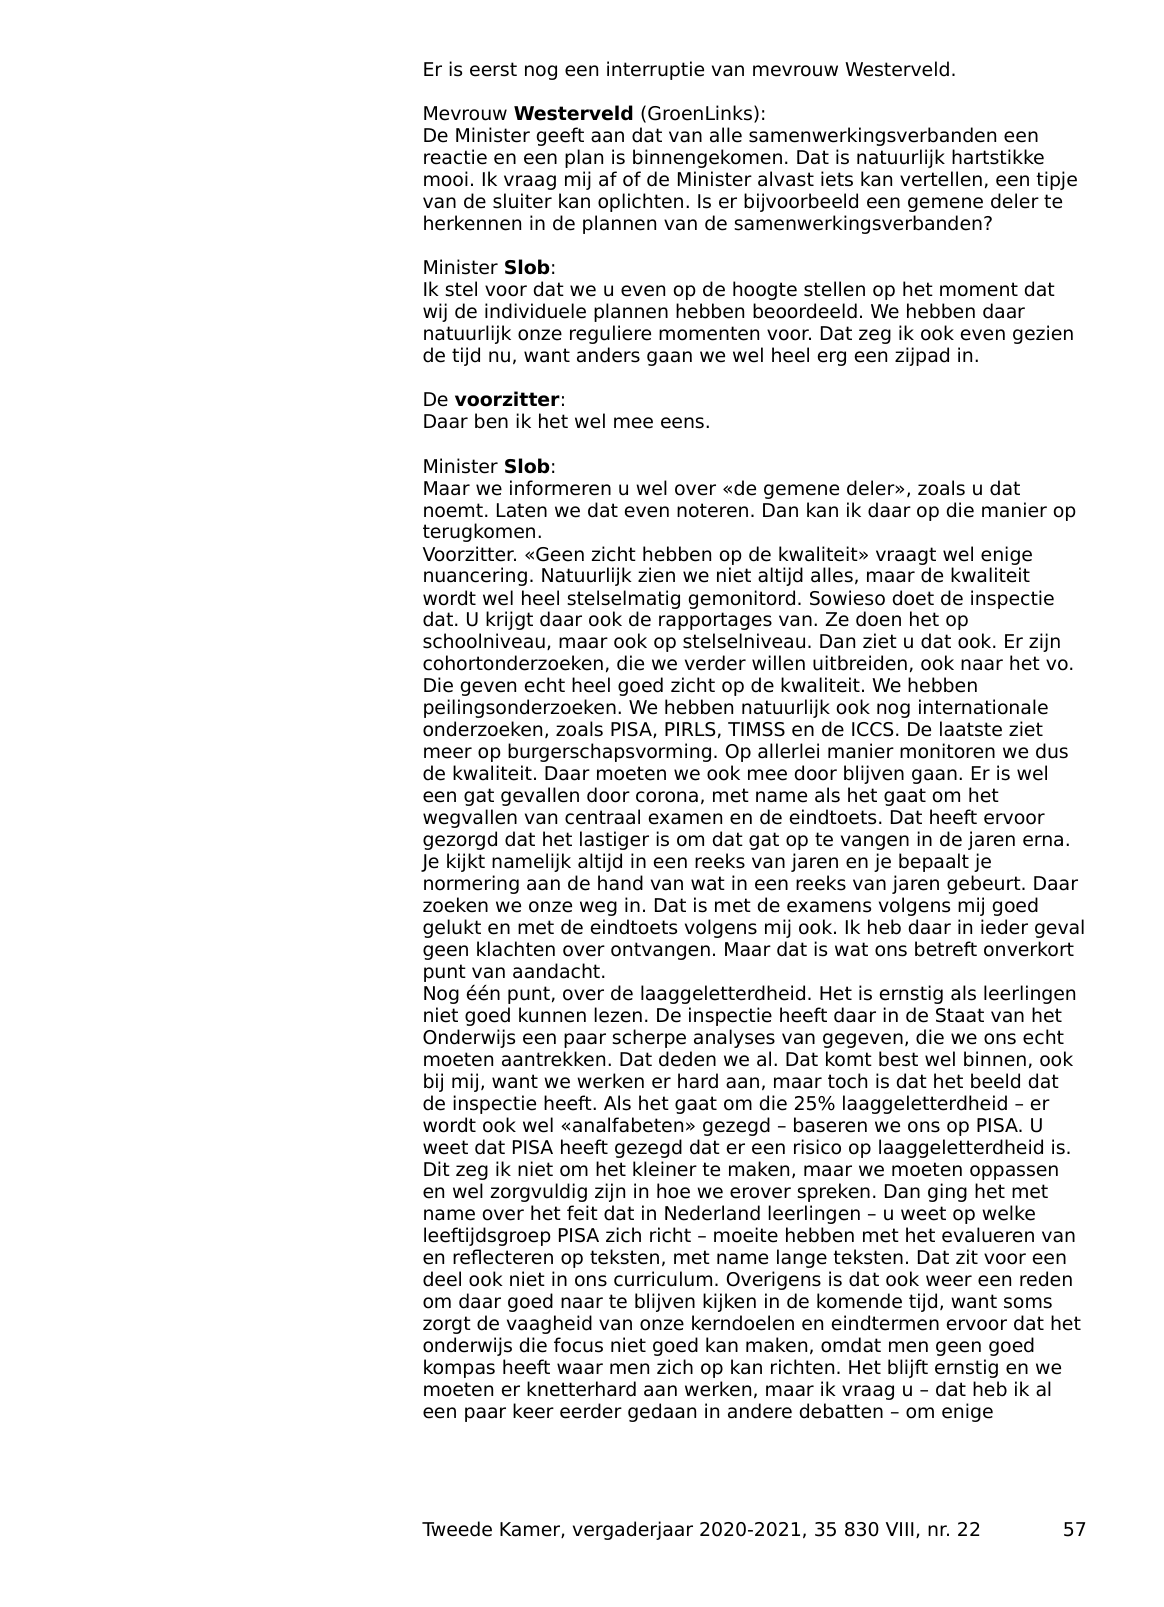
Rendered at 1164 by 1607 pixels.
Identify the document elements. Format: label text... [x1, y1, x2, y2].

text De voorzitter: [422, 389, 1087, 411]
text Er is eerst nog een interruptie van mevrouw Westerveld. [422, 59, 1087, 81]
text Minister Slob: [422, 257, 1087, 279]
text Minister Slob: [422, 456, 1087, 477]
text Daar ben ik het wel mee eens. [422, 411, 1087, 433]
text De Minister geeft aan dat van alle samenwerkingsverbanden een reactie en een plan is binnengekomen. Dat is natuurlijk hartstikke mooi. Ik vraag mij af of de Minister alvast iets kan vertellen, een tipje van de sluiter kan oplichten. Is er bijvoorbeeld een gemene deler te herkennen in de plannen van de samenwerkingsverbanden? [422, 125, 1087, 235]
text Maar we informeren u wel over «de gemene deler», zoals u dat noemt. Laten we dat even noteren. Dan kan ik daar op die manier op terugkomen. [422, 477, 1087, 543]
text Nog één punt, over de laaggeletterdheid. Het is ernstig als leerlingen niet goed kunnen lezen. De inspectie heeft daar in de Staat van het Onderwijs een paar scherpe analyses van gegeven, die we ons echt moeten aantrekken. Dat deden we al. Dat komt best wel binnen, ook bij mij, want we werken er hard aan, maar toch is dat het beeld dat de inspectie heeft. Als het gaat om die 25% laaggeletterdheid – er wordt ook wel «analfabeten» gezegd – baseren we ons op PISA. U weet dat PISA heeft gezegd dat er een risico op laaggeletterdheid is. Dit zeg ik niet om het kleiner te maken, maar we moeten oppassen en wel zorgvuldig zijn in hoe we erover spreken. Dan ging het met name over het feit dat in Nederland leerlingen – u weet op welke leeftijdsgroep PISA zich richt – moeite hebben met het evalueren van en reflecteren op teksten, met name lange teksten. Dat zit voor een deel ook niet in ons curriculum. Overigens is dat ook weer een reden om daar goed naar te blijven kijken in de komende tijd, want soms zorgt de vaagheid van onze kerndoelen en eindtermen ervoor dat het onderwijs die focus niet goed kan maken, omdat men geen goed kompas heeft waar men zich op kan richten. Het blijft ernstig en we moeten er knetterhard aan werken, maar ik vraag u – dat heb ik al een paar keer eerder gedaan in andere debatten – om enige [422, 983, 1087, 1423]
text Voorzitter. «Geen zicht hebben op de kwaliteit» vraagt wel enige nuancering. Natuurlijk zien we niet altijd alles, maar de kwaliteit wordt wel heel stelselmatig gemonitord. Sowieso doet de inspectie dat. U krijgt daar ook de rapportages van. Ze doen het op schoolniveau, maar ook op stelselniveau. Dan ziet u dat ook. Er zijn cohortonderzoeken, die we verder willen uitbreiden, ook naar het vo. Die geven echt heel goed zicht op de kwaliteit. We hebben peilingsonderzoeken. We hebben natuurlijk ook nog internationale onderzoeken, zoals PISA, PIRLS, TIMSS en de ICCS. De laatste ziet meer op burgerschapsvorming. Op allerlei manier monitoren we dus de kwaliteit. Daar moeten we ook mee door blijven gaan. Er is wel een gat gevallen door corona, met name als het gaat om het wegvallen van centraal examen en de eindtoets. Dat heeft ervoor gezorgd dat het lastiger is om dat gat op te vangen in de jaren erna. Je kijkt namelijk altijd in een reeks van jaren en je bepaalt je normering aan de hand van wat in een reeks van jaren gebeurt. Daar zoeken we onze weg in. Dat is met de examens volgens mij goed gelukt en met de eindtoets volgens mij ook. Ik heb daar in ieder geval geen klachten over ontvangen. Maar dat is wat ons betreft onverkort punt van aandacht. [422, 543, 1087, 983]
text Mevrouw Westerveld (GroenLinks): [422, 103, 1087, 125]
text Ik stel voor dat we u even op de hoogte stellen op het moment dat wij de individuele plannen hebben beoordeeld. We hebben daar natuurlijk onze reguliere momenten voor. Dat zeg ik ook even gezien de tijd nu, want anders gaan we wel heel erg een zijpad in. [422, 279, 1087, 367]
